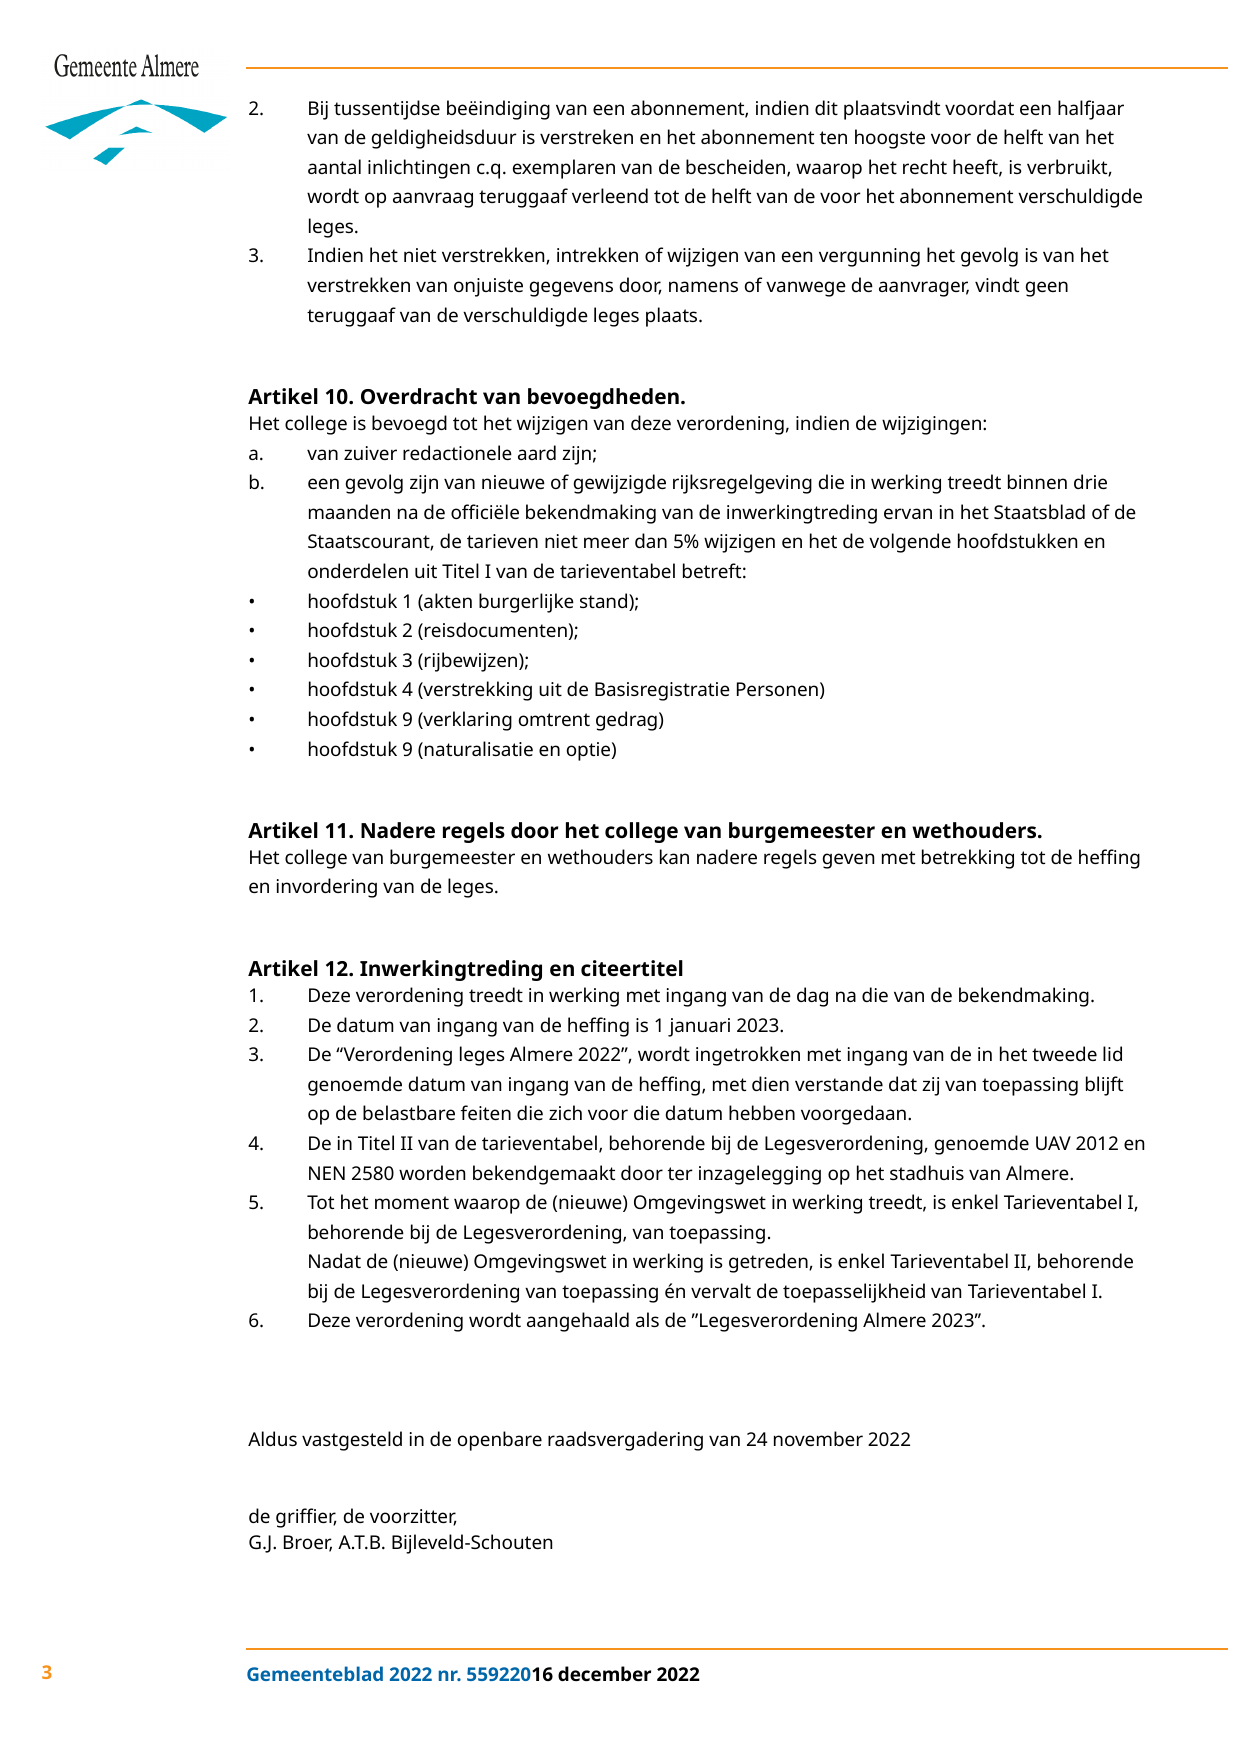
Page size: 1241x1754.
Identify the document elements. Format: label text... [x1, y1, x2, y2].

list hoofdstuk 3 (rijbewijzen); [248, 647, 1152, 673]
list Deze verordening wordt aangehaald als de ”Legesverordening Almere 2023’’. [248, 1308, 1152, 1333]
list hoofdstuk 2 (reisdocumenten); [248, 617, 1152, 643]
list hoofdstuk 1 (akten burgerlijke stand); [248, 588, 1152, 613]
picture [41, 47, 231, 172]
list De “Verordening leges Almere 2022”, wordt ingetrokken met ingang van de in het tweede lid genoemde datum van ingang van de heffing, met dien verstande dat zij van toepassing blijft op de belastbare feiten die zich voor die datum hebben voorgedaan. [248, 1041, 1152, 1126]
text G.J. Broer, A.T.B. Bijleveld-Schouten [248, 1529, 1152, 1554]
list een gevolg zijn van nieuwe of gewijzigde rijksregelgeving die in werking treedt binnen drie maanden na de officiële bekendmaking van de inwerkingtreding ervan in het Staatsblad of de Staatscourant, de tarieven niet meer dan 5% wijzigen en het de volgende hoofdstukken en onderdelen uit Titel I van de tarieventabel betreft: [248, 469, 1152, 584]
list hoofdstuk 9 (verklaring omtrent gedrag) [248, 706, 1152, 732]
list van zuiver redactionele aard zijn; [248, 440, 1152, 466]
list Deze verordening treedt in werking met ingang van de dag na die van de bekendmaking. [248, 982, 1152, 1008]
list Indien het niet verstrekken, intrekken of wijzigen van een vergunning het gevolg is van het verstrekken van onjuiste gegevens door, namens of vanwege de aanvrager, vindt geen teruggaaf van de verschuldigde leges plaats. [248, 243, 1152, 328]
list Bij tussentijdse beëindiging van een abonnement, indien dit plaatsvindt voordat een halfjaar van de geldigheidsduur is verstreken en het abonnement ten hoogste voor de helft van het aantal inlichtingen c.q. exemplaren van de bescheiden, waarop het recht heeft, is verbruikt, wordt op aanvraag teruggaaf verleend tot de helft van de voor het abonnement verschuldigde leges. [248, 95, 1152, 239]
list hoofdstuk 4 (verstrekking uit de Basisregistratie Personen) [248, 677, 1152, 702]
list Nadat de (nieuwe) Omgevingswet in werking is getreden, is enkel Tarieventabel II, behorende bij de Legesverordening van toepassing én vervalt de toepasselijkheid van Tarieventabel I. [248, 1248, 1152, 1304]
list De datum van ingang van de heffing is 1 januari 2023. [248, 1012, 1152, 1037]
text Het college van burgemeester en wethouders kan nadere regels geven met betrekking tot de heffing en invordering van de leges. [248, 844, 1152, 899]
list Tot het moment waarop de (nieuwe) Omgevingswet in werking treedt, is enkel Tarieventabel I, behorende bij de Legesverordening, van toepassing. [248, 1189, 1152, 1244]
list De in Titel II van de tarieventabel, behorende bij de Legesverordening, genoemde UAV 2012 en NEN 2580 worden bekendgemaakt door ter inzagelegging op het stadhuis van Almere. [248, 1130, 1152, 1185]
text Het college is bevoegd tot het wijzigen van deze verordening, indien de wijzigingen: [248, 410, 1152, 436]
text Artikel 10. Overdracht van bevoegdheden. [248, 382, 1152, 410]
text Artikel 11. Nadere regels door het college van burgemeester en wethouders. [248, 816, 1152, 844]
list hoofdstuk 9 (naturalisatie en optie) [248, 736, 1152, 761]
text Artikel 12. Inwerkingtreding en citeertitel [248, 954, 1152, 982]
text Aldus vastgesteld in de openbare raadsvergadering van 24 november 2022 [248, 1426, 1152, 1452]
text de griffier, de voorzitter, [248, 1503, 1152, 1529]
